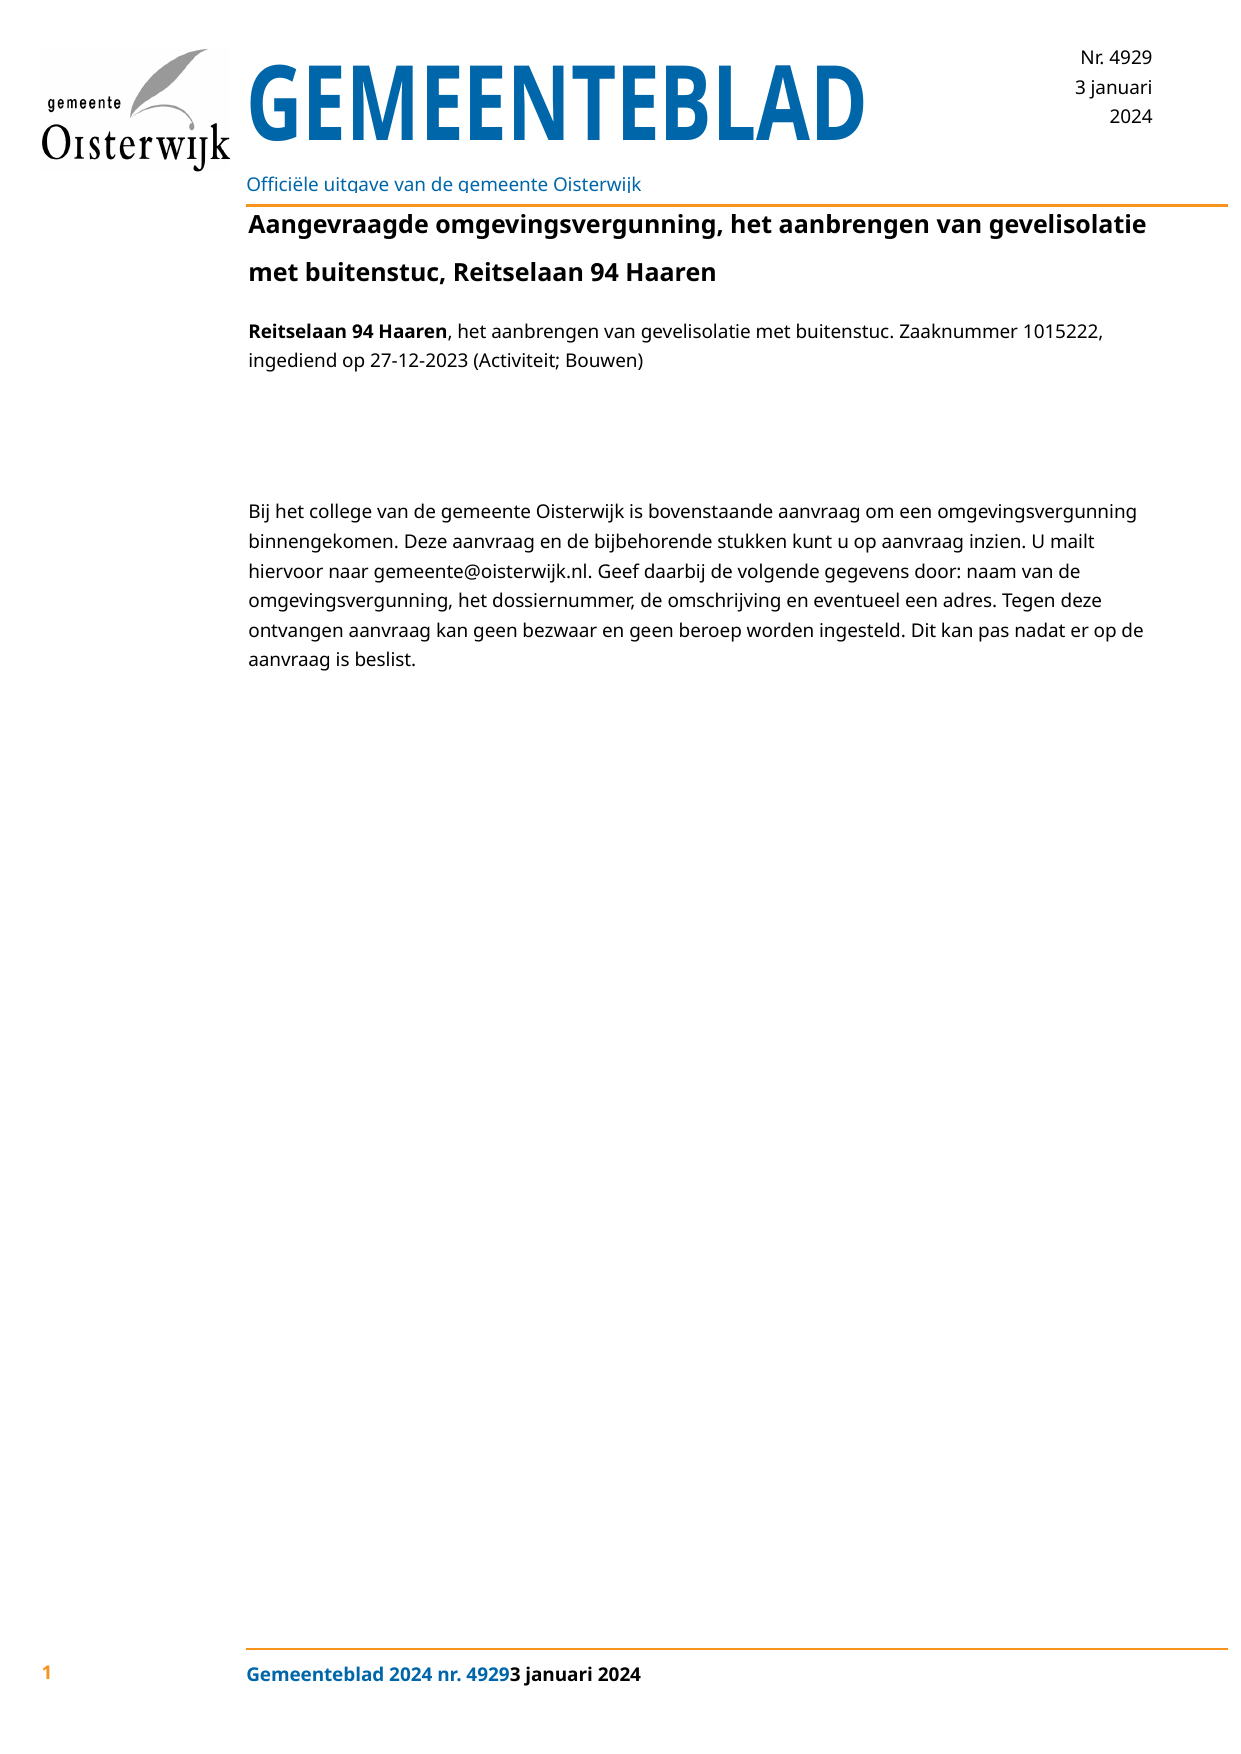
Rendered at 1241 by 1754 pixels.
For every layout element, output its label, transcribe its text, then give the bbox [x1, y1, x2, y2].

text Aangevraagde omgevingsvergunning, het aanbrengen van gevelisolatie met buitenstuc, Reitselaan 94 Haaren [248, 207, 1152, 288]
text Reitselaan 94 Haaren, het aanbrengen van gevelisolatie met buitenstuc. Zaaknummer 1015222, ingediend op 27-12-2023 (Activiteit; Bouwen) [248, 318, 1152, 373]
text Bij het college van de gemeente Oisterwijk is bovenstaande aanvraag om een omgevingsvergunning binnengekomen. Deze aanvraag en de bijbehorende stukken kunt u op aanvraag inzien. U mailt hiervoor naar gemeente@oisterwijk.nl. Geef daarbij de volgende gegevens door: naam van de omgevingsvergunning, het dossiernummer, de omschrijving en eventueel een adres. Tegen deze ontvangen aanvraag kan geen bezwaar en geen beroep worden ingesteld. Dit kan pas nadat er op de aanvraag is beslist. [248, 499, 1152, 672]
picture [41, 47, 231, 172]
